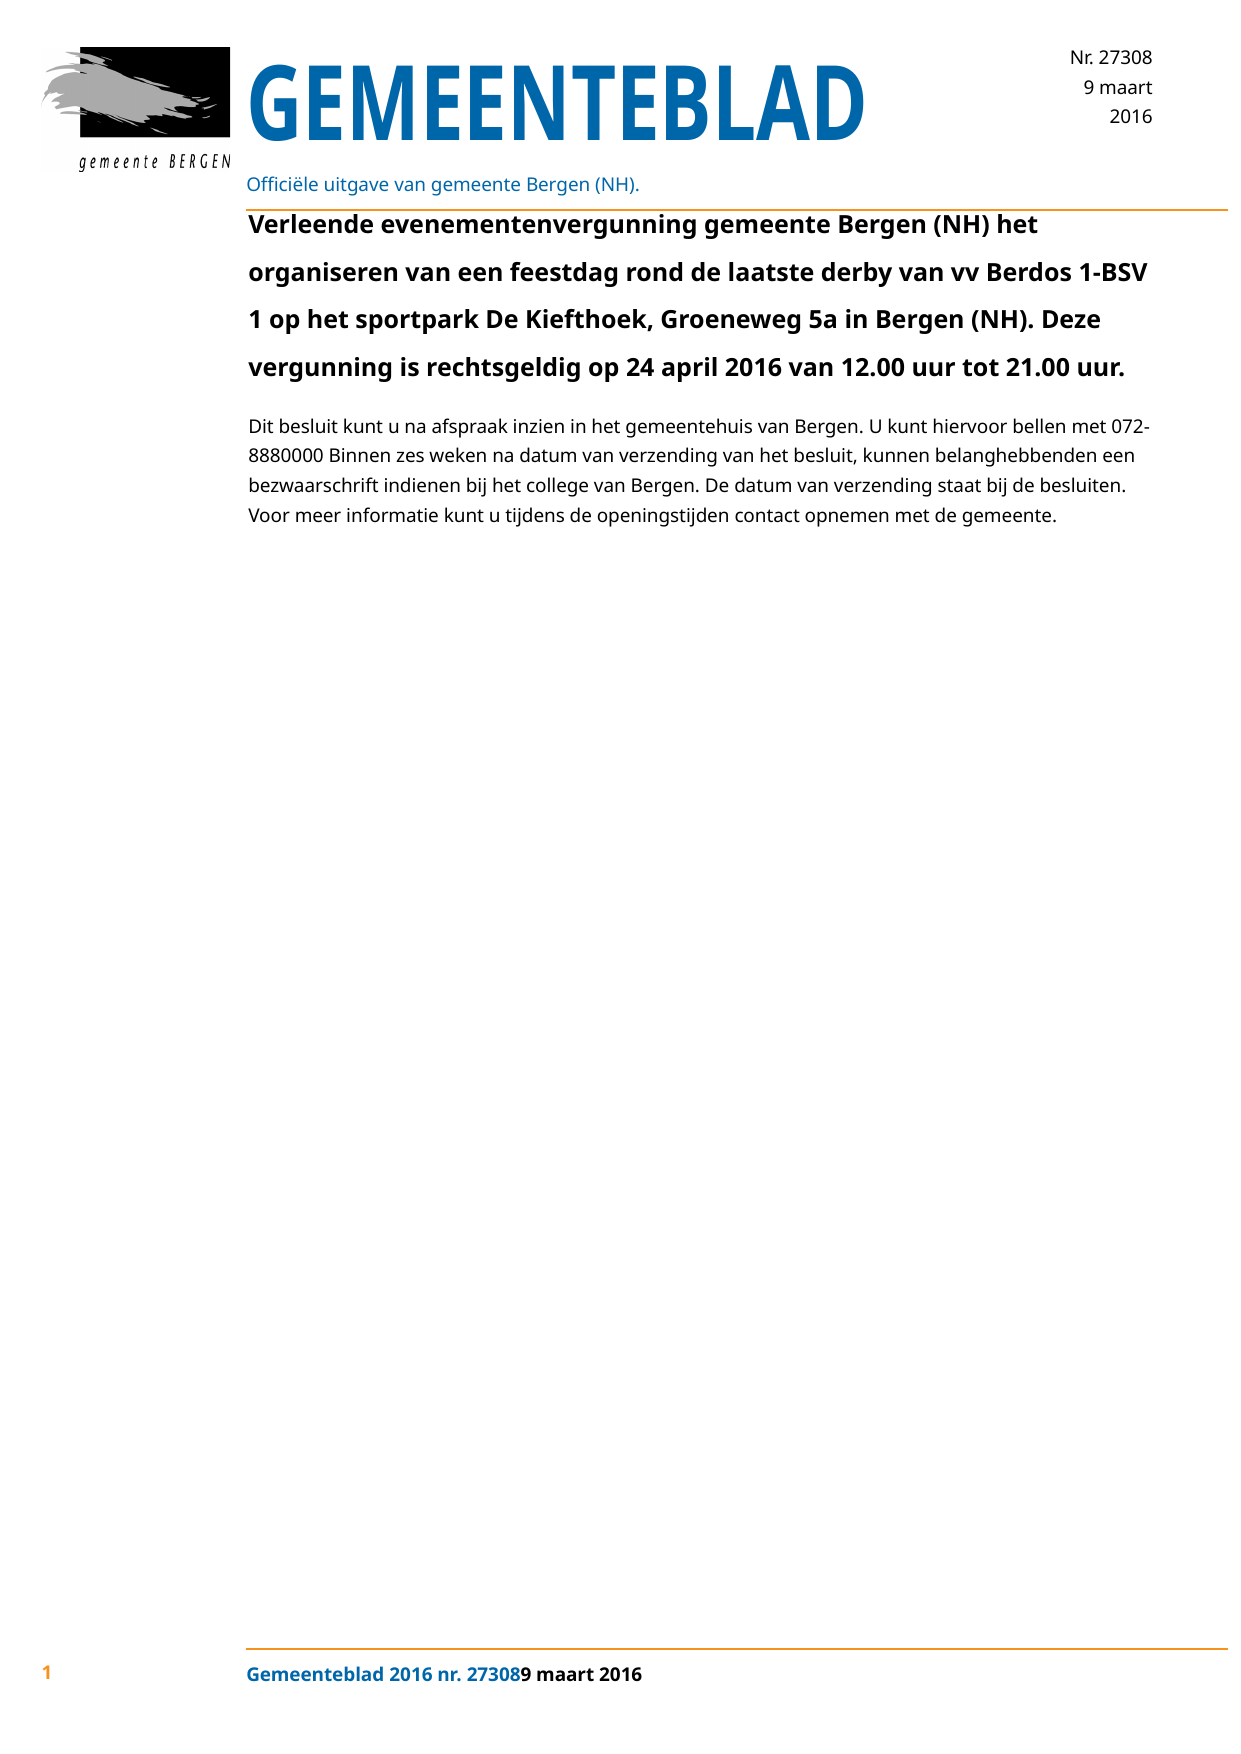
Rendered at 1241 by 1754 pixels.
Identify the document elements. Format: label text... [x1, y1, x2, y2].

picture [41, 47, 231, 172]
text Verleende evenementenvergunning gemeente Bergen (NH) het organiseren van een feestdag rond de laatste derby van vv Berdos 1-BSV 1 op het sportpark De Kiefthoek, Groeneweg 5a in Bergen (NH). Deze vergunning is rechtsgeldig op 24 april 2016 van 12.00 uur tot 21.00 uur. [248, 211, 1152, 384]
text Dit besluit kunt u na afspraak inzien in het gemeentehuis van Bergen. U kunt hiervoor bellen met 072-8880000 Binnen zes weken na datum van verzending van het besluit, kunnen belanghebbenden een bezwaarschrift indienen bij het college van Bergen. De datum van verzending staat bij de besluiten. Voor meer informatie kunt u tijdens de openingstijden contact opnemen met de gemeente. [248, 413, 1152, 528]
